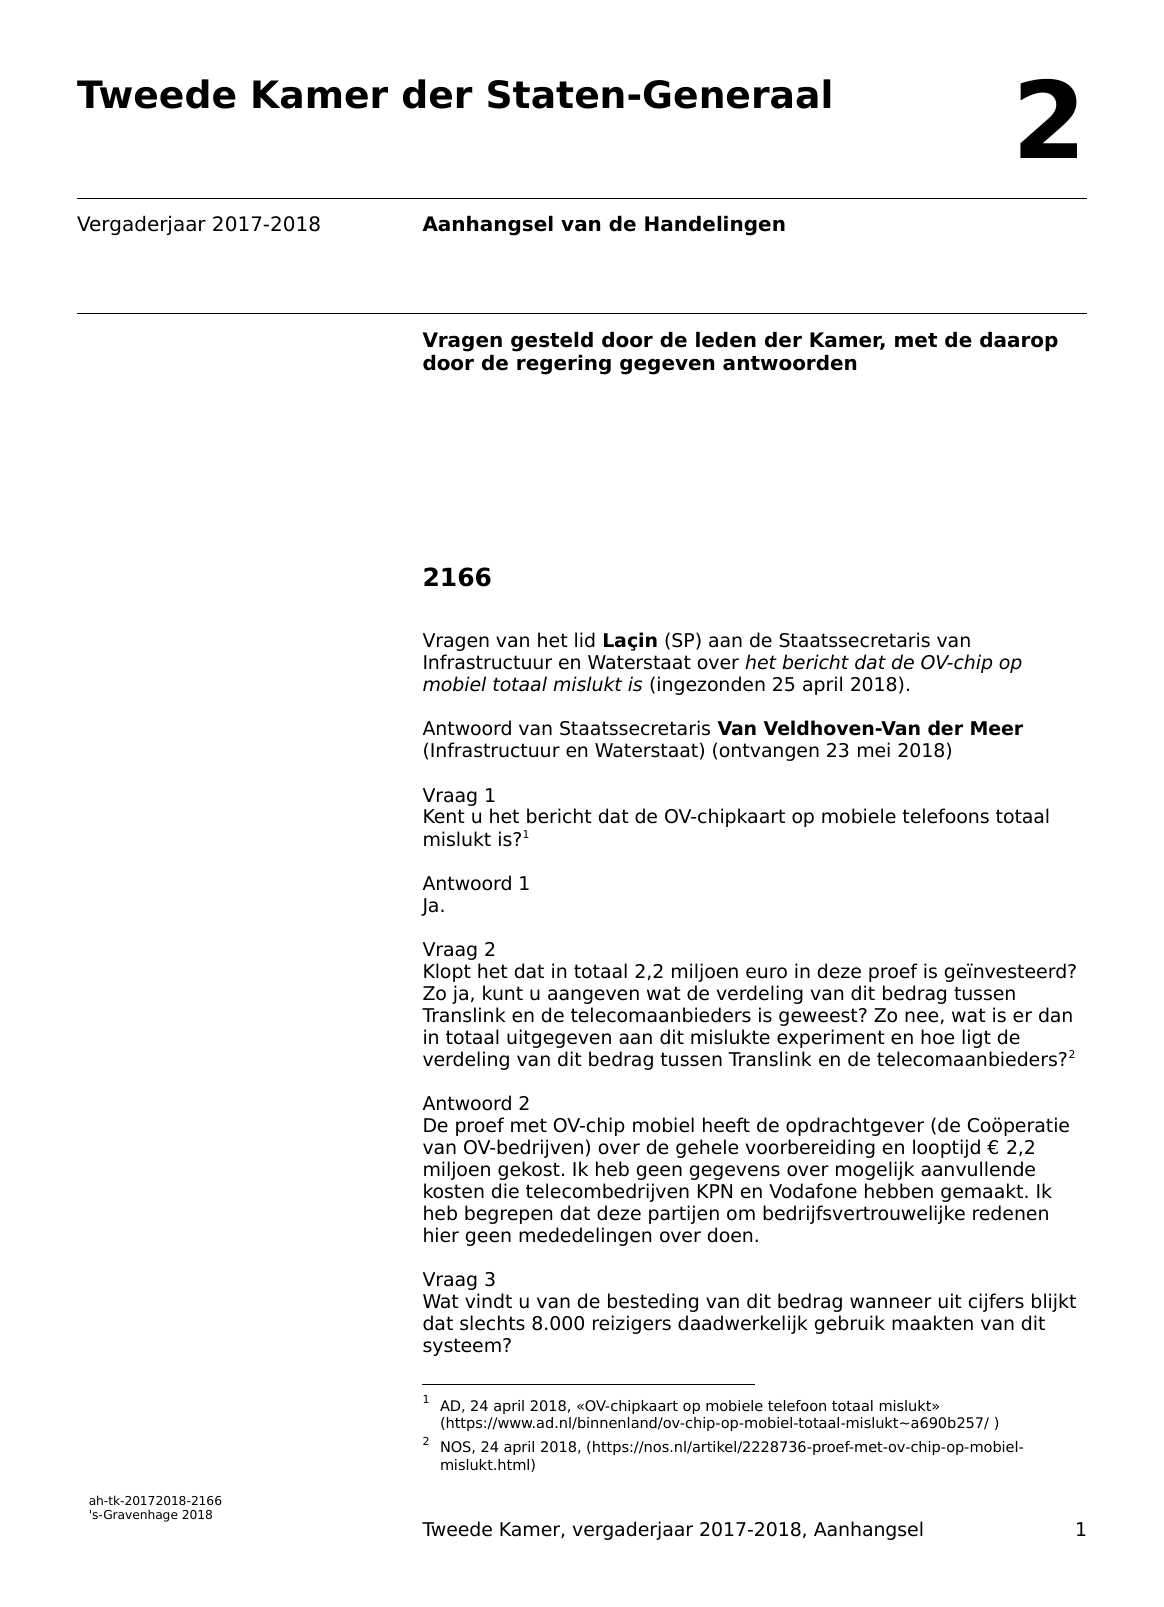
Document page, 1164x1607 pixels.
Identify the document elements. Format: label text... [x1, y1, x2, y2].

text 2166 [422, 563, 1087, 592]
text NOS, 24 april 2018, (https://nos.nl/artikel/2228736-proef-met-ov-chip-op-mobiel-mislukt.html) [422, 1435, 1087, 1474]
text Vraag 1 [422, 784, 1087, 806]
text 's-Gravenhage 2018 [88, 1508, 323, 1522]
text ah-tk-20172018-2166 [88, 1494, 323, 1508]
text De proef met OV-chip mobiel heeft de opdrachtgever (de Coöperatie van OV-bedrijven) over de gehele voorbereiding en looptijd € 2,2 miljoen gekost. Ik heb geen gegevens over mogelijk aanvullende kosten die telecombedrijven KPN en Vodafone hebben gemaakt. Ik heb begrepen dat deze partijen om bedrijfsvertrouwelijke redenen hier geen mededelingen over doen. [422, 1115, 1087, 1247]
text Ja. [422, 894, 1087, 917]
text Antwoord 2 [422, 1093, 1087, 1115]
text Kent u het bericht dat de OV-chipkaart op mobiele telefoons totaal mislukt is? [422, 806, 1087, 850]
text Vragen van het lid Laçin (SP) aan de Staatssecretaris van Infrastructuur en Waterstaat over het bericht dat de OV-chip op mobiel totaal mislukt is (ingezonden 25 april 2018). [422, 630, 1087, 696]
table_cell Vergaderjaar 2017-2018 [77, 199, 422, 313]
table_header 2 [886, 59, 1087, 198]
table_cell [77, 314, 422, 375]
text AD, 24 april 2018, «OV-chipkaart op mobiele telefoon totaal mislukt» (https://www.ad.nl/binnenland/ov-chip-op-mobiel-totaal-mislukt~a690b257/ ) [422, 1393, 1087, 1432]
table_cell Aanhangsel van de Handelingen [422, 199, 1087, 313]
text Klopt het dat in totaal 2,2 miljoen euro in deze proef is geïnvesteerd? Zo ja, kunt u aangeven wat de verdeling van dit bedrag tussen Translink en de telecomaanbieders is geweest? Zo nee, wat is er dan in totaal uitgegeven aan dit mislukte experiment en hoe ligt de verdeling van dit bedrag tussen Translink en de telecomaanbieders? [422, 961, 1087, 1071]
text Antwoord 1 [422, 873, 1087, 894]
text Vraag 2 [422, 939, 1087, 961]
table_header Tweede Kamer der Staten-Generaal [77, 59, 886, 198]
text Antwoord van Staatssecretaris Van Veldhoven-Van der Meer (Infrastructuur en Waterstaat) (ontvangen 23 mei 2018) [422, 718, 1087, 762]
table_cell Vragen gesteld door de leden der Kamer, met de daarop door de regering gegeven antwoorden [422, 314, 1087, 375]
text Wat vindt u van de besteding van dit bedrag wanneer uit cijfers blijkt dat slechts 8.000 reizigers daadwerkelijk gebruik maakten van dit systeem? [422, 1291, 1087, 1357]
text Vraag 3 [422, 1269, 1087, 1291]
